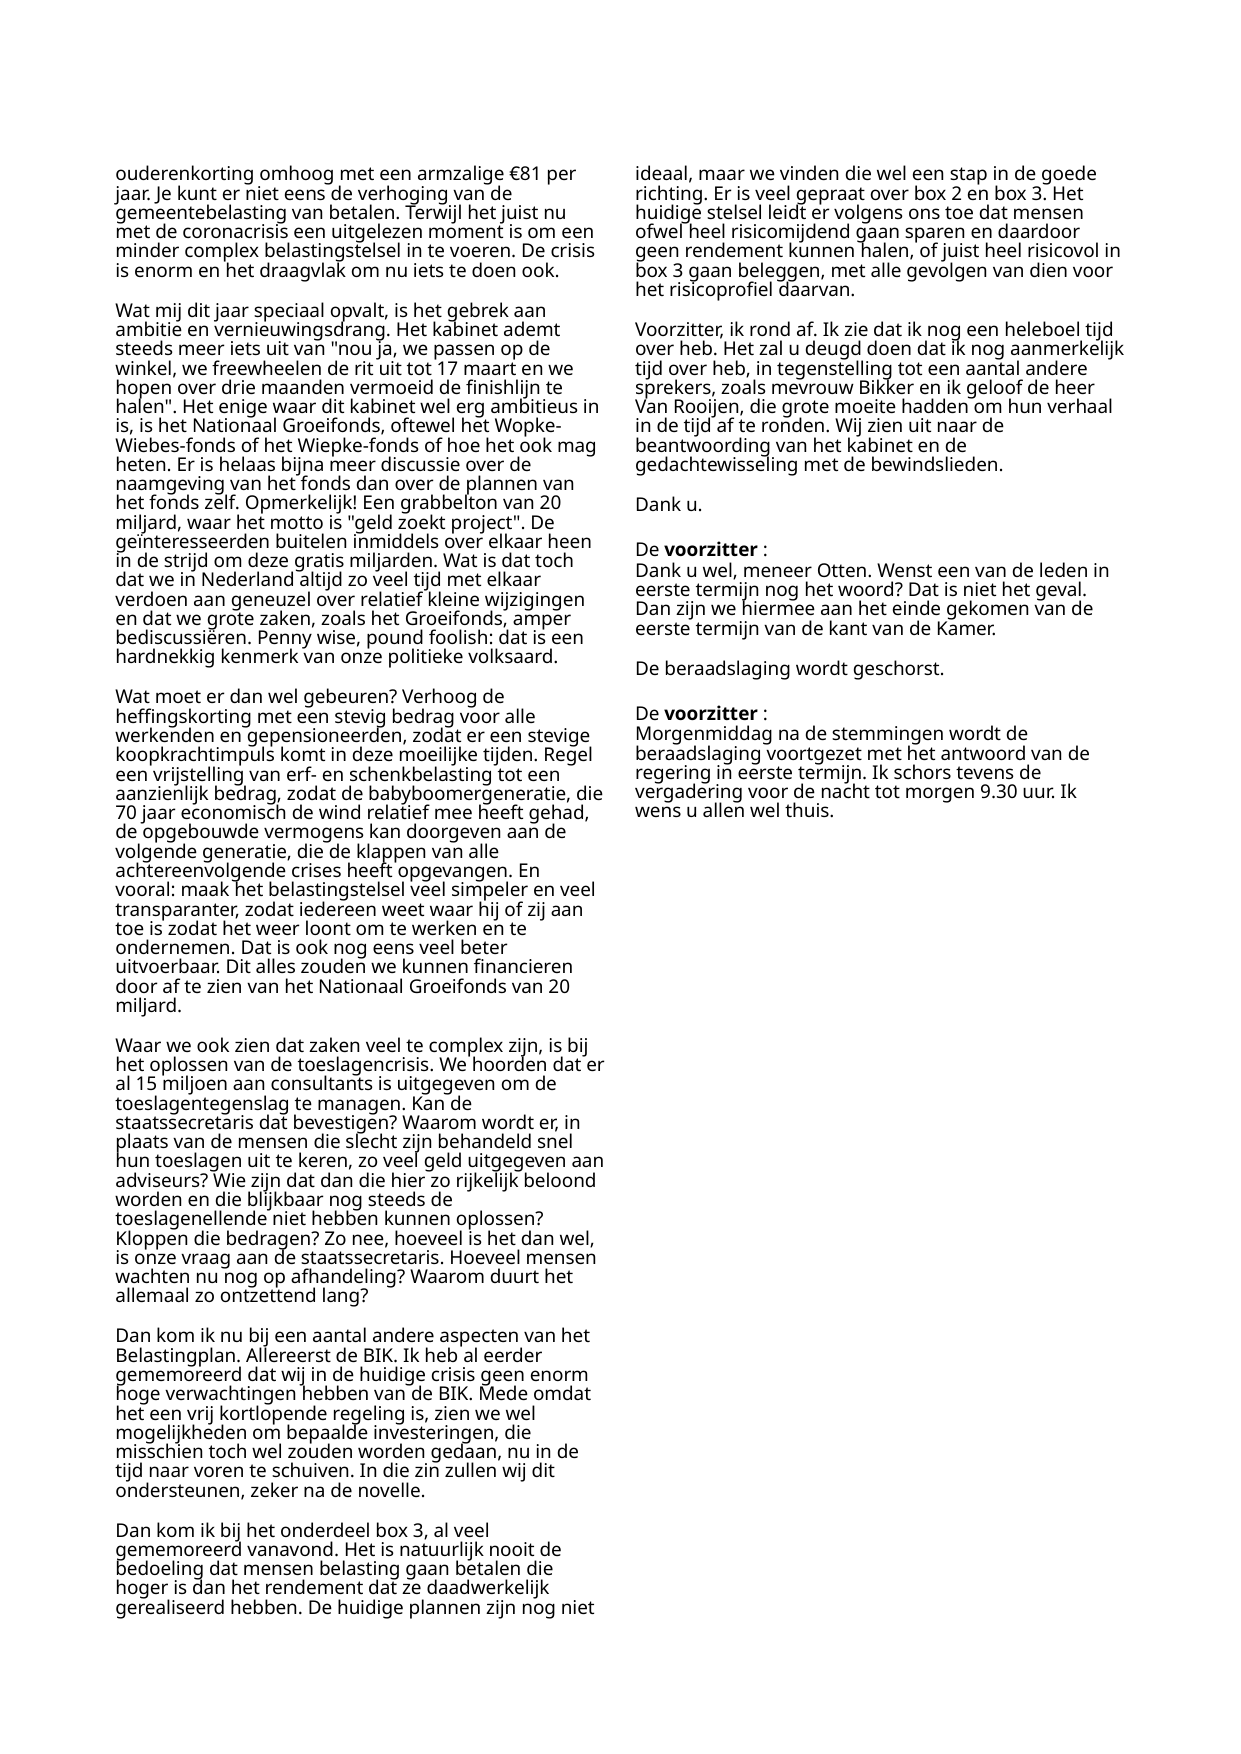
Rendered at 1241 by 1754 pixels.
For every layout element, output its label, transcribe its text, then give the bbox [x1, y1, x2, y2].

text Wat moet er dan wel gebeuren? Verhoog de heffingskorting met een stevig bedrag voor alle werkenden en gepensioneerden, zodat er een stevige koopkrachtimpuls komt in deze moeilijke tijden. Regel een vrijstelling van erf- en schenkbelasting tot een aanzienlijk bedrag, zodat de babyboomergeneratie, die 70 jaar economisch de wind relatief mee heeft gehad, de opgebouwde vermogens kan doorgeven aan de volgende generatie, die de klappen van alle achtereenvolgende crises heeft opgevangen. En vooral: maak het belastingstelsel veel simpeler en veel transparanter, zodat iedereen weet waar hij of zij aan toe is zodat het weer loont om te werken en te ondernemen. Dat is ook nog eens veel beter uitvoerbaar. Dit alles zouden we kunnen financieren door af te zien van het Nationaal Groeifonds van 20 miljard. [115, 688, 605, 1016]
text De voorzitter : [635, 536, 1125, 562]
text Dan kom ik nu bij een aantal andere aspecten van het Belastingplan. Allereerst de BIK. Ik heb al eerder gememoreerd dat wij in de huidige crisis geen enorm hoge verwachtingen hebben van de BIK. Mede omdat het een vrij kortlopende regeling is, zien we wel mogelijkheden om bepaalde investeringen, die misschien toch wel zouden worden gedaan, nu in de tijd naar voren te schuiven. In die zin zullen wij dit ondersteunen, zeker na de novelle. [115, 1327, 605, 1501]
text ouderenkorting omhoog met een armzalige €81 per jaar. Je kunt er niet eens de verhoging van de gemeentebelasting van betalen. Terwijl het juist nu met de coronacrisis een uitgelezen moment is om een minder complex belastingstelsel in te voeren. De crisis is enorm en het draagvlak om nu iets te doen ook. [115, 165, 605, 281]
text De voorzitter : [635, 700, 1125, 725]
text Dank u. [635, 496, 1125, 515]
text Wat mij dit jaar speciaal opvalt, is het gebrek aan ambitie en vernieuwingsdrang. Het kabinet ademt steeds meer iets uit van "nou ja, we passen op de winkel, we freewheelen de rit uit tot 17 maart en we hopen over drie maanden vermoeid de finishlijn te halen". Het enige waar dit kabinet wel erg ambitieus in is, is het Nationaal Groeifonds, oftewel het Wopke-Wiebes-fonds of het Wiepke-fonds of hoe het ook mag heten. Er is helaas bijna meer discussie over de naamgeving van het fonds dan over de plannen van het fonds zelf. Opmerkelijk! Een grabbelton van 20 miljard, waar het motto is "geld zoekt project". De geïnteresseerden buitelen inmiddels over elkaar heen in de strijd om deze gratis miljarden. Wat is dat toch dat we in Nederland altijd zo veel tijd met elkaar verdoen aan geneuzel over relatief kleine wijzigingen en dat we grote zaken, zoals het Groeifonds, amper bediscussiëren. Penny wise, pound foolish: dat is een hardnekkig kenmerk van onze politieke volksaard. [115, 302, 605, 668]
text Dan kom ik bij het onderdeel box 3, al veel gememoreerd vanavond. Het is natuurlijk nooit de bedoeling dat mensen belasting gaan betalen die hoger is dan het rendement dat ze daadwerkelijk gerealiseerd hebben. De huidige plannen zijn nog niet [115, 1522, 605, 1618]
text De beraadslaging wordt geschorst. [635, 659, 1125, 679]
text ideaal, maar we vinden die wel een stap in de goede richting. Er is veel gepraat over box 2 en box 3. Het huidige stelsel leidt er volgens ons toe dat mensen ofwel heel risicomijdend gaan sparen en daardoor geen rendement kunnen halen, of juist heel risicovol in box 3 gaan beleggen, met alle gevolgen van dien voor het risicoprofiel daarvan. [635, 165, 1125, 300]
text Voorzitter, ik rond af. Ik zie dat ik nog een heleboel tijd over heb. Het zal u deugd doen dat ik nog aanmerkelijk tijd over heb, in tegenstelling tot een aantal andere sprekers, zoals mevrouw Bikker en ik geloof de heer Van Rooijen, die grote moeite hadden om hun verhaal in de tijd af te ronden. Wij zien uit naar de beantwoording van het kabinet en de gedachtewisseling met de bewindslieden. [635, 321, 1125, 475]
text Morgenmiddag na de stemmingen wordt de beraadslaging voortgezet met het antwoord van de regering in eerste termijn. Ik schors tevens de vergadering voor de nacht tot morgen 9.30 uur. Ik wens u allen wel thuis. [635, 725, 1125, 822]
text Waar we ook zien dat zaken veel te complex zijn, is bij het oplossen van de toeslagencrisis. We hoorden dat er al 15 miljoen aan consultants is uitgegeven om de toeslagentegenslag te managen. Kan de staatssecretaris dat bevestigen? Waarom wordt er, in plaats van de mensen die slecht zijn behandeld snel hun toeslagen uit te keren, zo veel geld uitgegeven aan adviseurs? Wie zijn dat dan die hier zo rijkelijk beloond worden en die blijkbaar nog steeds de toeslagenellende niet hebben kunnen oplossen? Kloppen die bedragen? Zo nee, hoeveel is het dan wel, is onze vraag aan de staatssecretaris. Hoeveel mensen wachten nu nog op afhandeling? Waarom duurt het allemaal zo ontzettend lang? [115, 1037, 605, 1307]
text Dank u wel, meneer Otten. Wenst een van de leden in eerste termijn nog het woord? Dat is niet het geval. Dan zijn we hiermee aan het einde gekomen van de eerste termijn van de kant van de Kamer. [635, 562, 1125, 639]
